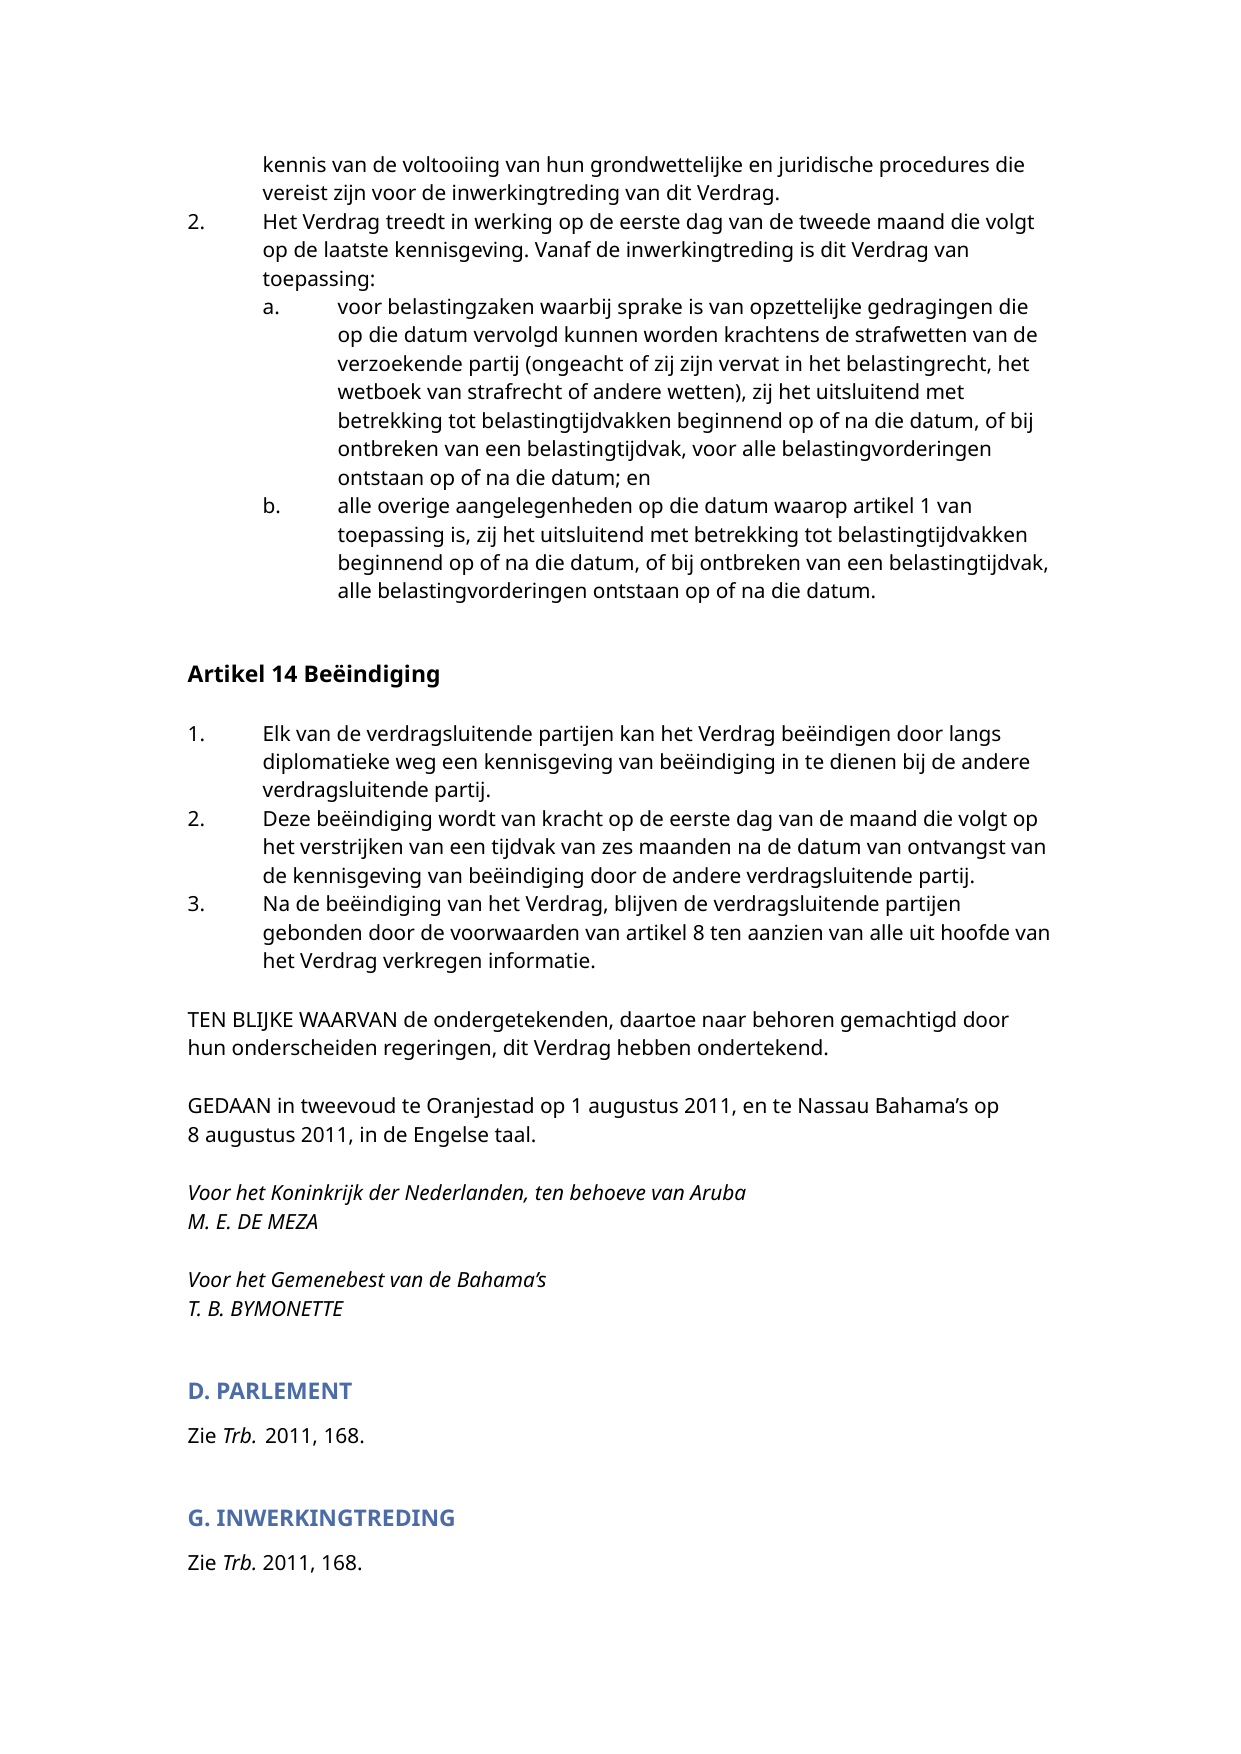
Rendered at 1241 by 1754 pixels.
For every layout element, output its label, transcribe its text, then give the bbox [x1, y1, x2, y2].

list Na de beëindiging van het Verdrag, blijven de verdragsluitende partijen gebonden door de voorwaarden van artikel 8 ten aanzien van alle uit hoofde van het Verdrag verkregen informatie. [187, 889, 1053, 975]
text Zie Trb. 2011, 168. [187, 1421, 1053, 1449]
text T. B. BYMONETTE [187, 1294, 1053, 1322]
text Voor het Gemenebest van de Bahama’s [187, 1265, 1053, 1294]
text Zie Trb. 2011, 168. [187, 1548, 1053, 1577]
subtitle Artikel 14 Beëindiging [187, 657, 1053, 689]
list alle overige aangelegenheden op die datum waarop artikel 1 van toepassing is, zij het uitsluitend met betrekking tot belastingtijdvakken beginnend op of na die datum, of bij ontbreken van een belastingtijdvak, alle belastingvorderingen ontstaan op of na die datum. [262, 491, 1053, 605]
list kennis van de voltooiing van hun grondwettelijke en juridische procedures die vereist zijn voor de inwerkingtreding van dit Verdrag. [187, 150, 1053, 207]
subtitle G. INWERKINGTREDING [187, 1502, 1053, 1533]
list Het Verdrag treedt in werking op de eerste dag van de tweede maand die volgt op de laatste kennisgeving. Vanaf de inwerkingtreding is dit Verdrag van toepassing: [187, 207, 1053, 292]
list Deze beëindiging wordt van kracht op de eerste dag van de maand die volgt op het verstrijken van een tijdvak van zes maanden na de datum van ontvangst van de kennisgeving van beëindiging door de andere verdragsluitende partij. [187, 804, 1053, 889]
list Elk van de verdragsluitende partijen kan het Verdrag beëindigen door langs diplomatieke weg een kennisgeving van beëindiging in te dienen bij de andere verdragsluitende partij. [187, 719, 1053, 804]
text GEDAAN in tweevoud te Oranjestad op 1 augustus 2011, en te Nassau Bahama’s op 8 augustus 2011, in de Engelse taal. [187, 1092, 1053, 1148]
subtitle D. PARLEMENT [187, 1375, 1053, 1406]
text Voor het Koninkrijk der Nederlanden, ten behoeve van Aruba [187, 1178, 1053, 1207]
text M. E. DE MEZA [187, 1207, 1053, 1235]
text TEN BLIJKE WAARVAN de ondergetekenden, daartoe naar behoren gemachtigd door hun onderscheiden regeringen, dit Verdrag hebben ondertekend. [187, 1005, 1053, 1062]
list voor belastingzaken waarbij sprake is van opzettelijke gedragingen die op die datum vervolgd kunnen worden krachtens de strafwetten van de verzoekende partij (ongeacht of zij zijn vervat in het belastingrecht, het wetboek van strafrecht of andere wetten), zij het uitsluitend met betrekking tot belastingtijdvakken beginnend op of na die datum, of bij ontbreken van een belastingtijdvak, voor alle belastingvorderingen ontstaan op of na die datum; en [262, 292, 1053, 491]
